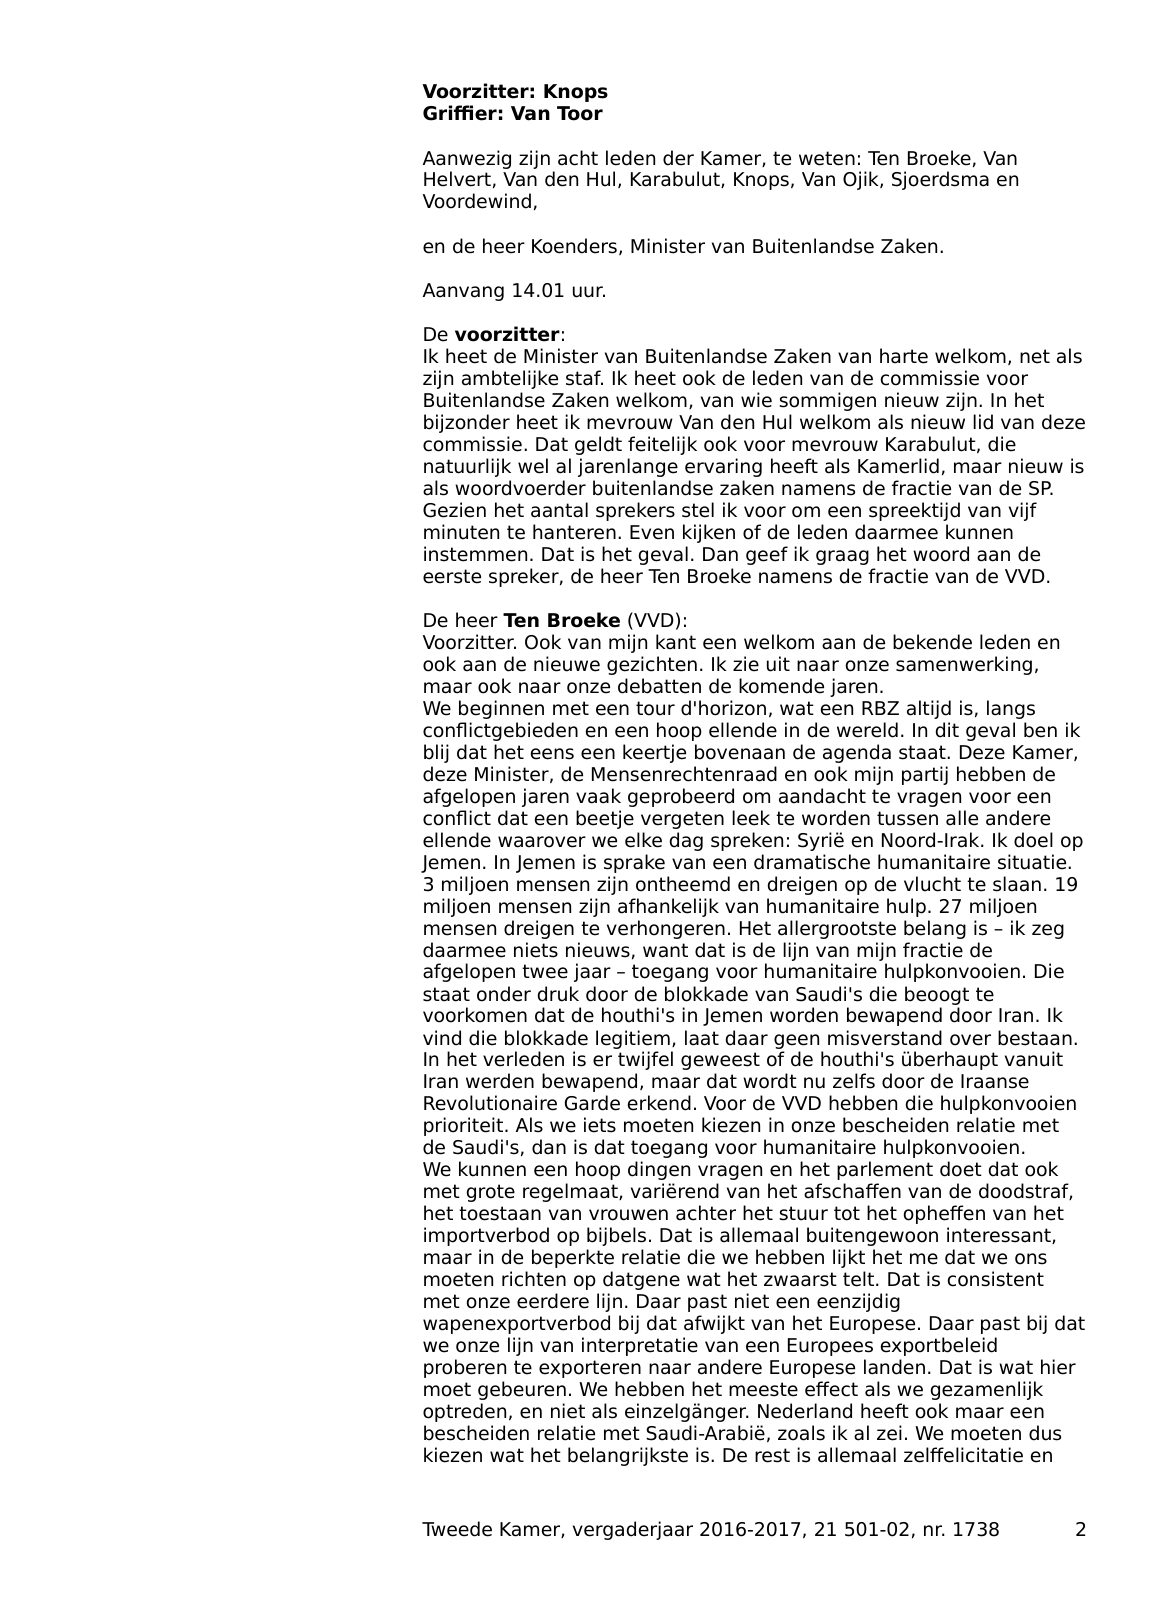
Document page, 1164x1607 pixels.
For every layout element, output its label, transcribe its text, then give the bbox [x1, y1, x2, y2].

text en de heer Koenders, Minister van Buitenlandse Zaken. [422, 236, 1087, 257]
text Voorzitter: Knops [422, 81, 1087, 103]
text De voorzitter: [422, 324, 1087, 346]
text Aanwezig zijn acht leden der Kamer, te weten: Ten Broeke, Van Helvert, Van den Hul, Karabulut, Knops, Van Ojik, Sjoerdsma en Voordewind, [422, 147, 1087, 213]
text We kunnen een hoop dingen vragen en het parlement doet dat ook met grote regelmaat, variërend van het afschaffen van de doodstraf, het toestaan van vrouwen achter het stuur tot het opheffen van het importverbod op bijbels. Dat is allemaal buitengewoon interessant, maar in de beperkte relatie die we hebben lijkt het me dat we ons moeten richten op datgene wat het zwaarst telt. Dat is consistent met onze eerdere lijn. Daar past niet een eenzijdig wapenexportverbod bij dat afwijkt van het Europese. Daar past bij dat we onze lijn van interpretatie van een Europees exportbeleid proberen te exporteren naar andere Europese landen. Dat is wat hier moet gebeuren. We hebben het meeste effect als we gezamenlijk optreden, en niet als einzelgänger. Nederland heeft ook maar een bescheiden relatie met Saudi-Arabië, zoals ik al zei. We moeten dus kiezen wat het belangrijkste is. De rest is allemaal zelffelicitatie en [422, 1159, 1087, 1467]
text We beginnen met een tour d'horizon, wat een RBZ altijd is, langs conflictgebieden en een hoop ellende in de wereld. In dit geval ben ik blij dat het eens een keertje bovenaan de agenda staat. Deze Kamer, deze Minister, de Mensenrechtenraad en ook mijn partij hebben de afgelopen jaren vaak geprobeerd om aandacht te vragen voor een conflict dat een beetje vergeten leek te worden tussen alle andere ellende waarover we elke dag spreken: Syrië en Noord-Irak. Ik doel op Jemen. In Jemen is sprake van een dramatische humanitaire situatie. 3 miljoen mensen zijn ontheemd en dreigen op de vlucht te slaan. 19 miljoen mensen zijn afhankelijk van humanitaire hulp. 27 miljoen mensen dreigen te verhongeren. Het allergrootste belang is – ik zeg daarmee niets nieuws, want dat is de lijn van mijn fractie de afgelopen twee jaar – toegang voor humanitaire hulpkonvooien. Die staat onder druk door de blokkade van Saudi's die beoogt te voorkomen dat de houthi's in Jemen worden bewapend door Iran. Ik vind die blokkade legitiem, laat daar geen misverstand over bestaan. In het verleden is er twijfel geweest of de houthi's überhaupt vanuit Iran werden bewapend, maar dat wordt nu zelfs door de Iraanse Revolutionaire Garde erkend. Voor de VVD hebben die hulpkonvooien prioriteit. Als we iets moeten kiezen in onze bescheiden relatie met de Saudi's, dan is dat toegang voor humanitaire hulpkonvooien. [422, 698, 1087, 1159]
text Voorzitter. Ook van mijn kant een welkom aan de bekende leden en ook aan de nieuwe gezichten. Ik zie uit naar onze samenwerking, maar ook naar onze debatten de komende jaren. [422, 632, 1087, 698]
text Griffier: Van Toor [422, 103, 1087, 125]
text De heer Ten Broeke (VVD): [422, 610, 1087, 632]
text Aanvang 14.01 uur. [422, 280, 1087, 302]
text Ik heet de Minister van Buitenlandse Zaken van harte welkom, net als zijn ambtelijke staf. Ik heet ook de leden van de commissie voor Buitenlandse Zaken welkom, van wie sommigen nieuw zijn. In het bijzonder heet ik mevrouw Van den Hul welkom als nieuw lid van deze commissie. Dat geldt feitelijk ook voor mevrouw Karabulut, die natuurlijk wel al jarenlange ervaring heeft als Kamerlid, maar nieuw is als woordvoerder buitenlandse zaken namens de fractie van de SP. Gezien het aantal sprekers stel ik voor om een spreektijd van vijf minuten te hanteren. Even kijken of de leden daarmee kunnen instemmen. Dat is het geval. Dan geef ik graag het woord aan de eerste spreker, de heer Ten Broeke namens de fractie van de VVD. [422, 346, 1087, 588]
